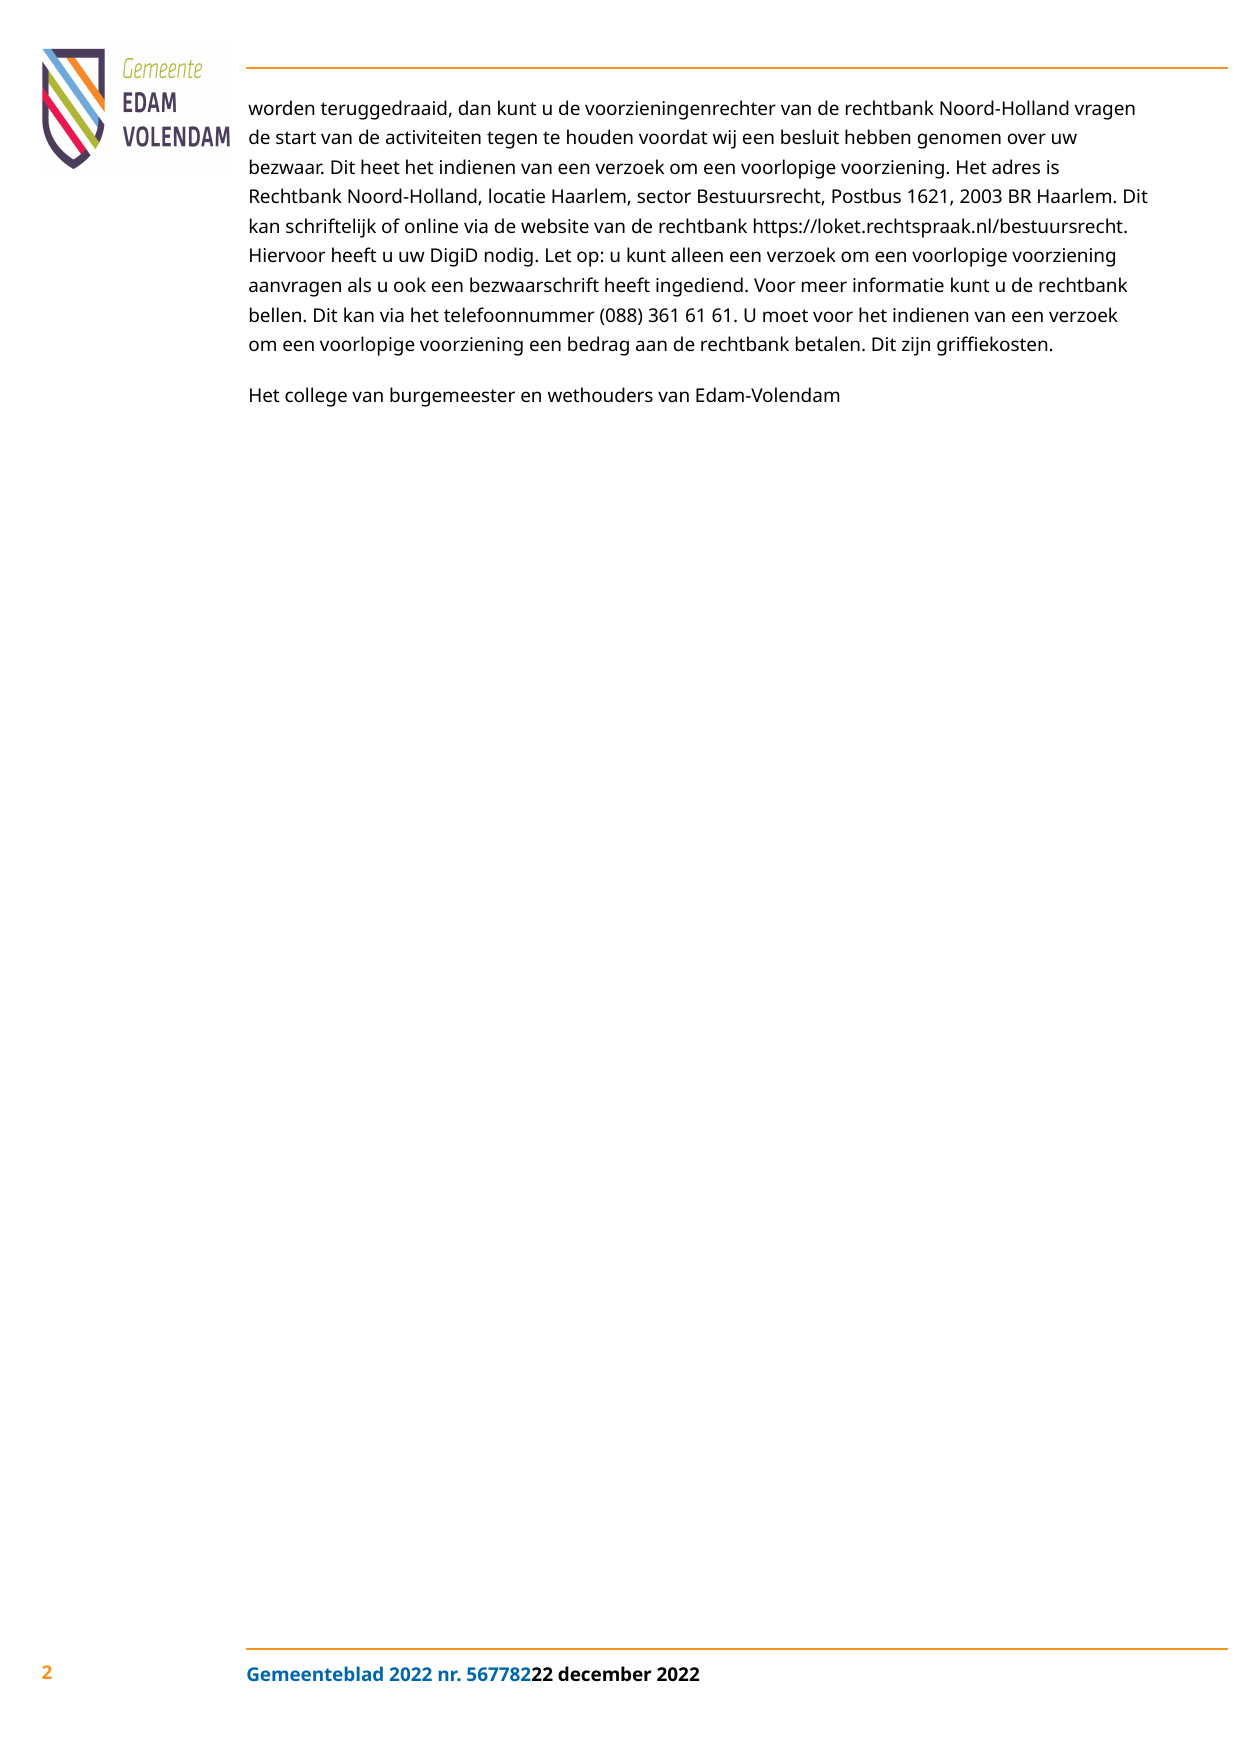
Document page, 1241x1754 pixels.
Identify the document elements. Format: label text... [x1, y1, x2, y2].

text Het college van burgemeester en wethouders van Edam-Volendam [248, 382, 1152, 408]
text worden teruggedraaid, dan kunt u de voorzieningenrechter van de rechtbank Noord-Holland vragen de start van de activiteiten tegen te houden voordat wij een besluit hebben genomen over uw bezwaar. Dit heet het indienen van een verzoek om een voorlopige voorziening. Het adres is Rechtbank Noord-Holland, locatie Haarlem, sector Bestuursrecht, Postbus 1621, 2003 BR Haarlem. Dit kan schriftelijk of online via de website van de rechtbank https://loket.rechtspraak.nl/bestuursrecht. Hiervoor heeft u uw DigiD nodig. Let op: u kunt alleen een verzoek om een voorlopige voorziening aanvragen als u ook een bezwaarschrift heeft ingediend. Voor meer informatie kunt u de rechtbank bellen. Dit kan via het telefoonnummer (088) 361 61 61. U moet voor het indienen van een verzoek om een voorlopige voorziening een bedrag aan de rechtbank betalen. Dit zijn griffiekosten. [248, 95, 1152, 357]
picture [41, 47, 231, 172]
